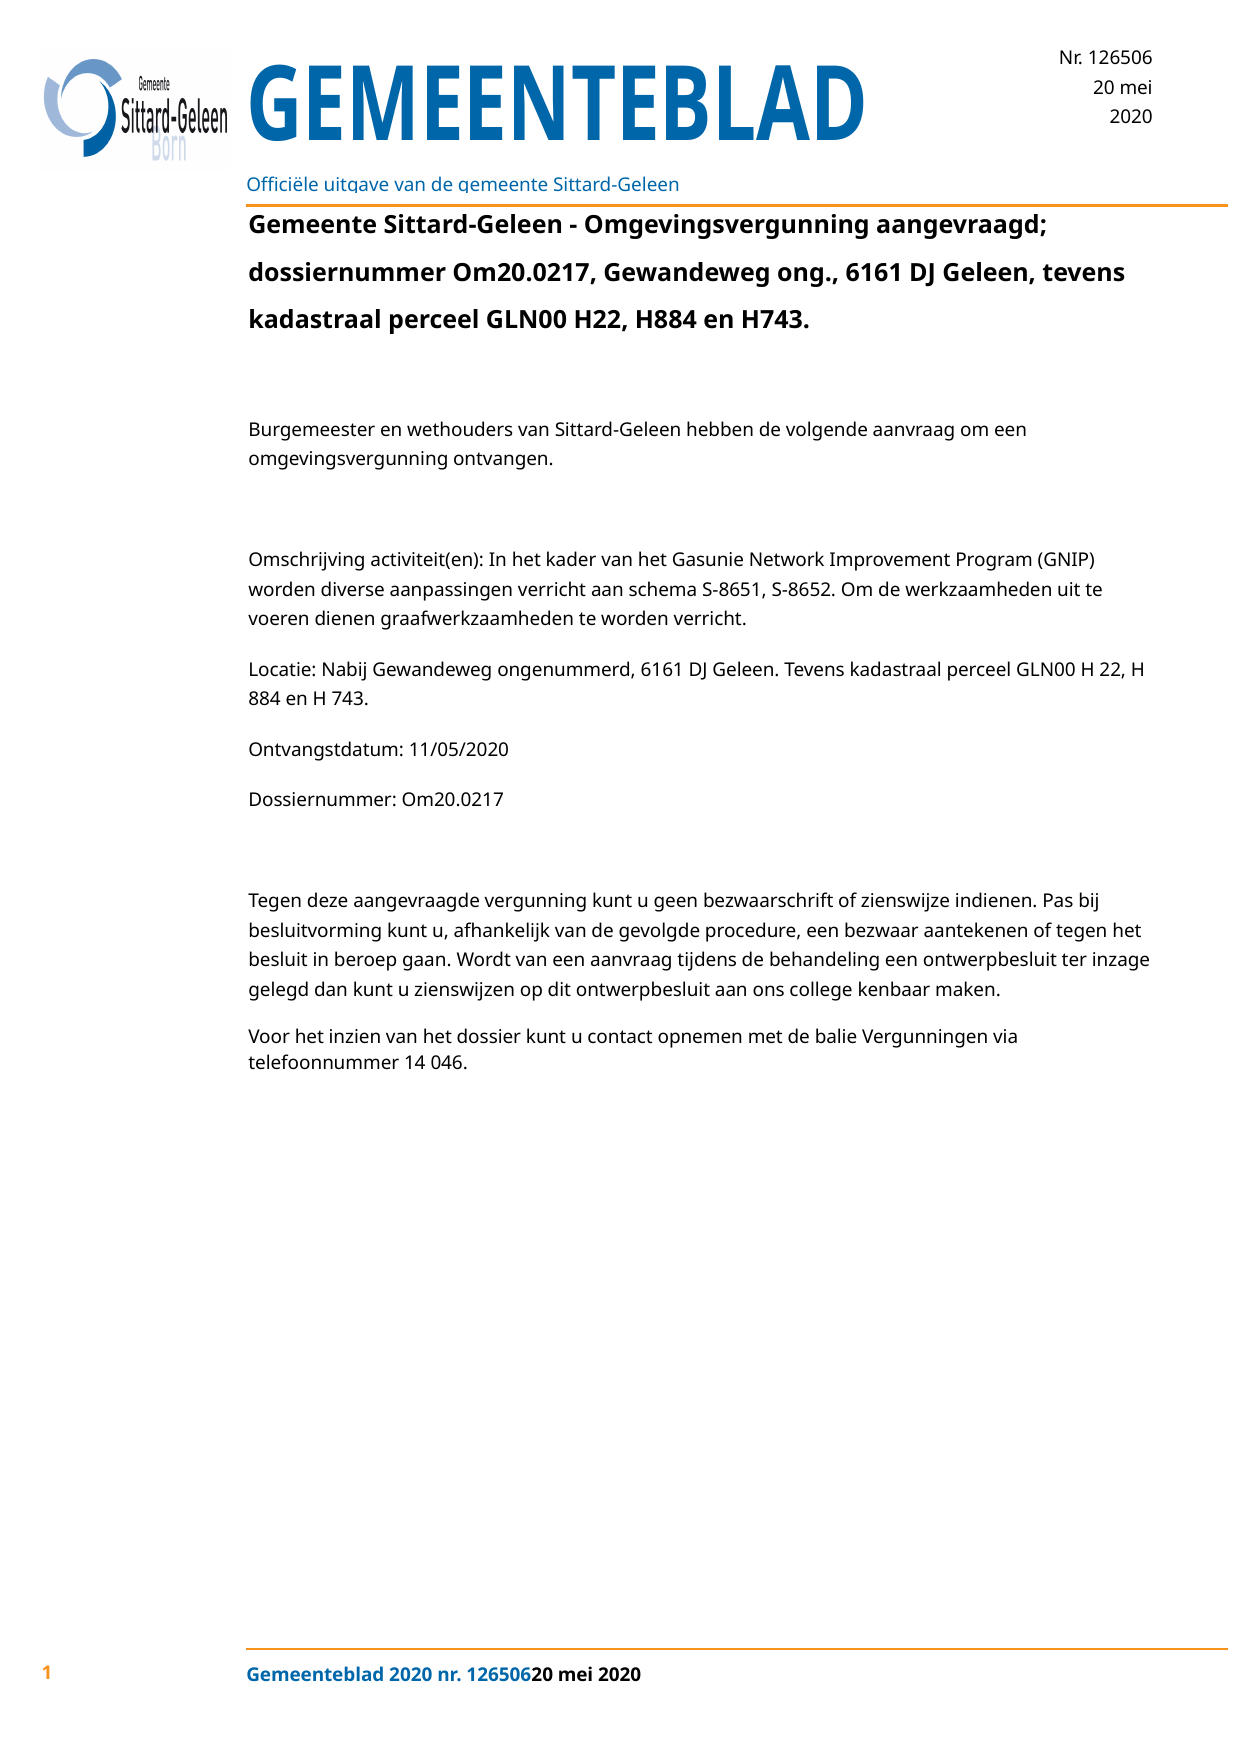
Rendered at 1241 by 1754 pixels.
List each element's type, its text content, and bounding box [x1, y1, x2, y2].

text Ontvangstdatum: 11/05/2020 [248, 736, 1152, 762]
text Locatie: Nabij Gewandeweg ongenummerd, 6161 DJ Geleen. Tevens kadastraal perceel GLN00 H 22, H 884 en H 743. [248, 656, 1152, 711]
text Gemeente Sittard-Geleen - Omgevingsvergunning aangevraagd; dossiernummer Om20.0217, Gewandeweg ong., 6161 DJ Geleen, tevens kadastraal perceel GLN00 H22, H884 en H743. [248, 207, 1152, 336]
picture [41, 47, 231, 172]
text Omschrijving activiteit(en): In het kader van het Gasunie Network Improvement Program (GNIP) worden diverse aanpassingen verricht aan schema S-8651, S-8652. Om de werkzaamheden uit te voeren dienen graafwerkzaamheden te worden verricht. [248, 546, 1152, 631]
text Tegen deze aangevraagde vergunning kunt u geen bezwaarschrift of zienswijze indienen. Pas bij besluitvorming kunt u, afhankelijk van de gevolgde procedure, een bezwaar aantekenen of tegen het besluit in beroep gaan. Wordt van een aanvraag tijdens de behandeling een ontwerpbesluit ter inzage gelegd dan kunt u zienswijzen op dit ontwerpbesluit aan ons college kenbaar maken. [248, 887, 1152, 1002]
text Burgemeester en wethouders van Sittard-Geleen hebben de volgende aanvraag om een omgevingsvergunning ontvangen. [248, 416, 1152, 471]
text Voor het inzien van het dossier kunt u contact opnemen met de balie Vergunningen via telefoonnummer 14 046. [248, 1024, 1152, 1075]
text Dossiernummer: Om20.0217 [248, 786, 1152, 812]
